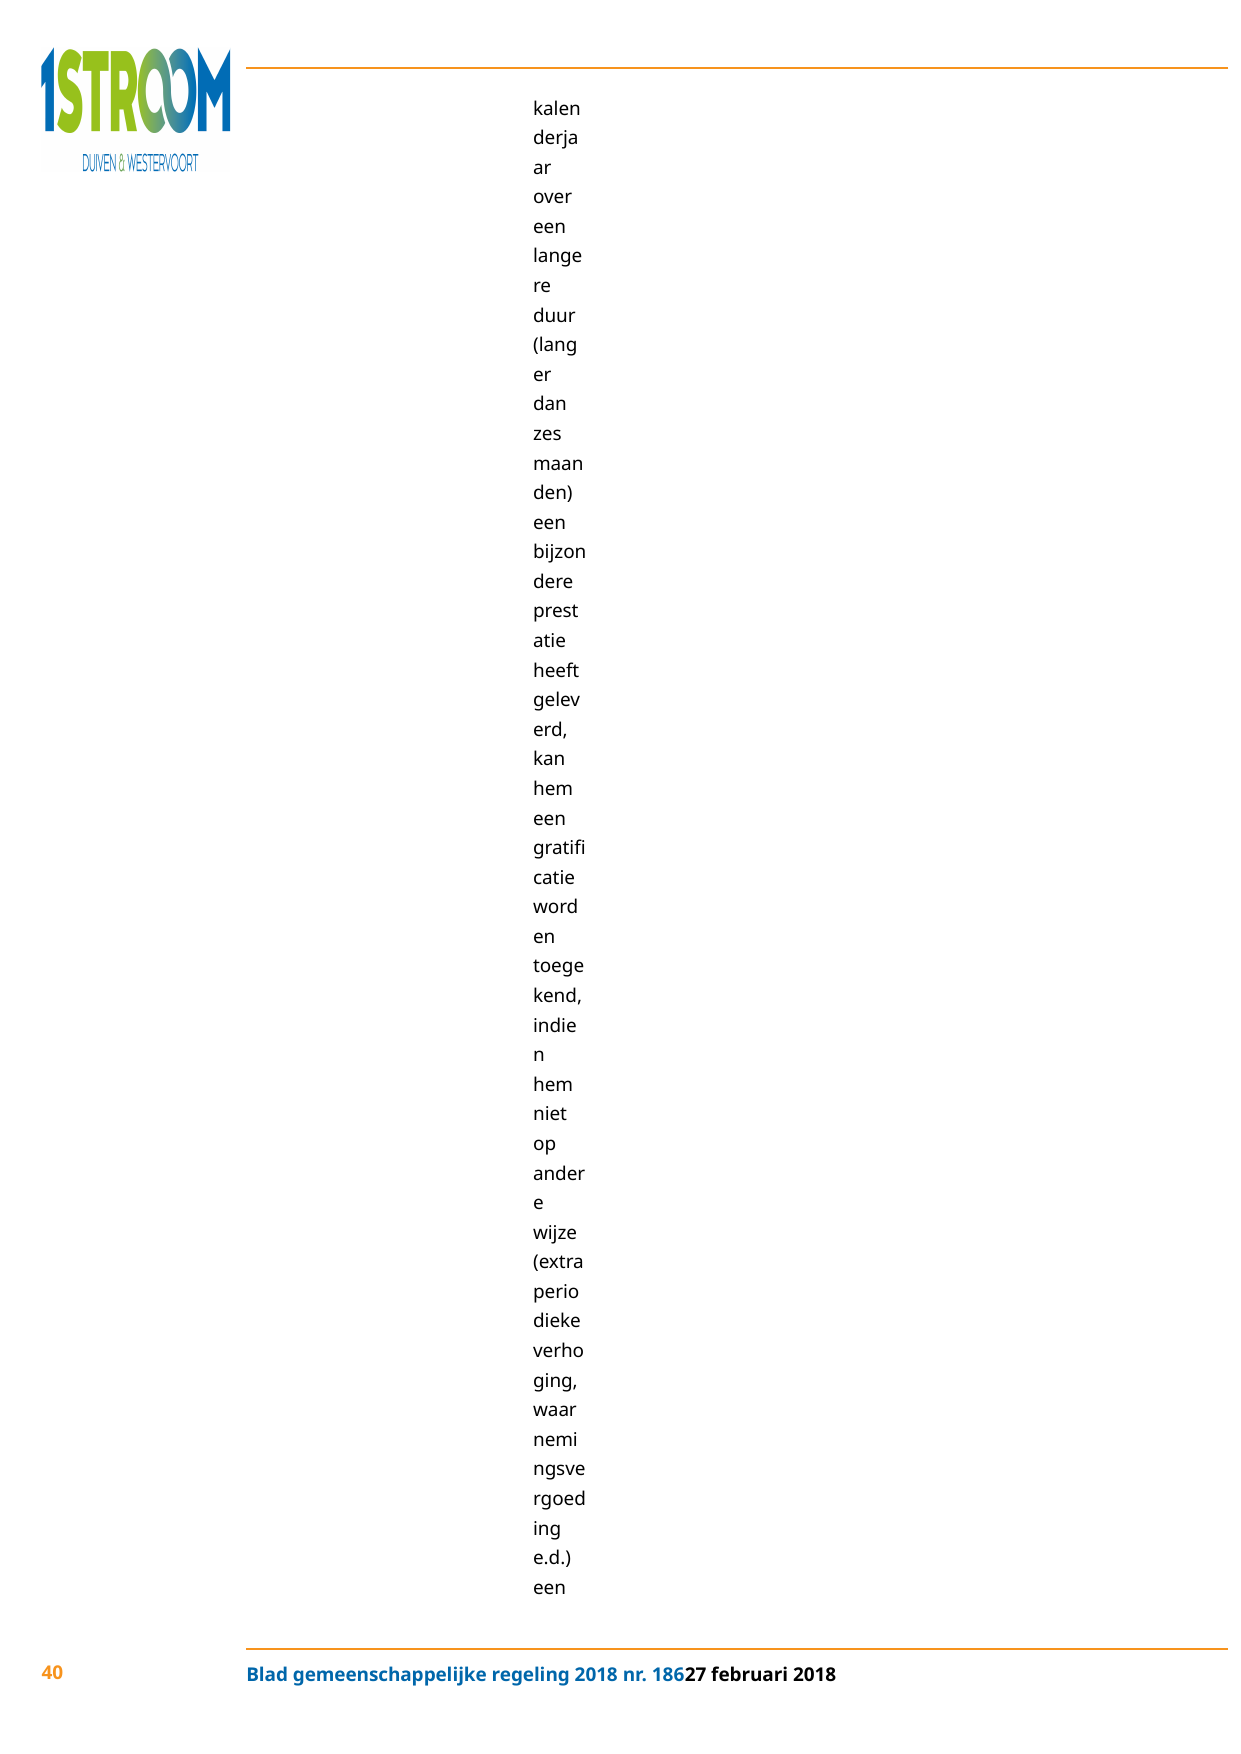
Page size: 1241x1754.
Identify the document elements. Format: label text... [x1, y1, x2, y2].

picture [41, 47, 231, 172]
table_header kalenderjaar over een langere duur (langer dan zes maanden) een bijzondere prestatie heeft geleverd, kan hem een gratificatie worden toegekend, indien hem niet op andere wijze (extra periodieke verhoging, waarnemingsvergoeding e.d.) een [474, 95, 587, 1600]
table_header [361, 95, 474, 1600]
table_header [700, 95, 813, 1600]
table_header [587, 95, 700, 1600]
table_header [1039, 95, 1152, 1600]
table_header [248, 95, 361, 1600]
table_header [926, 95, 1038, 1600]
table_header [813, 95, 926, 1600]
